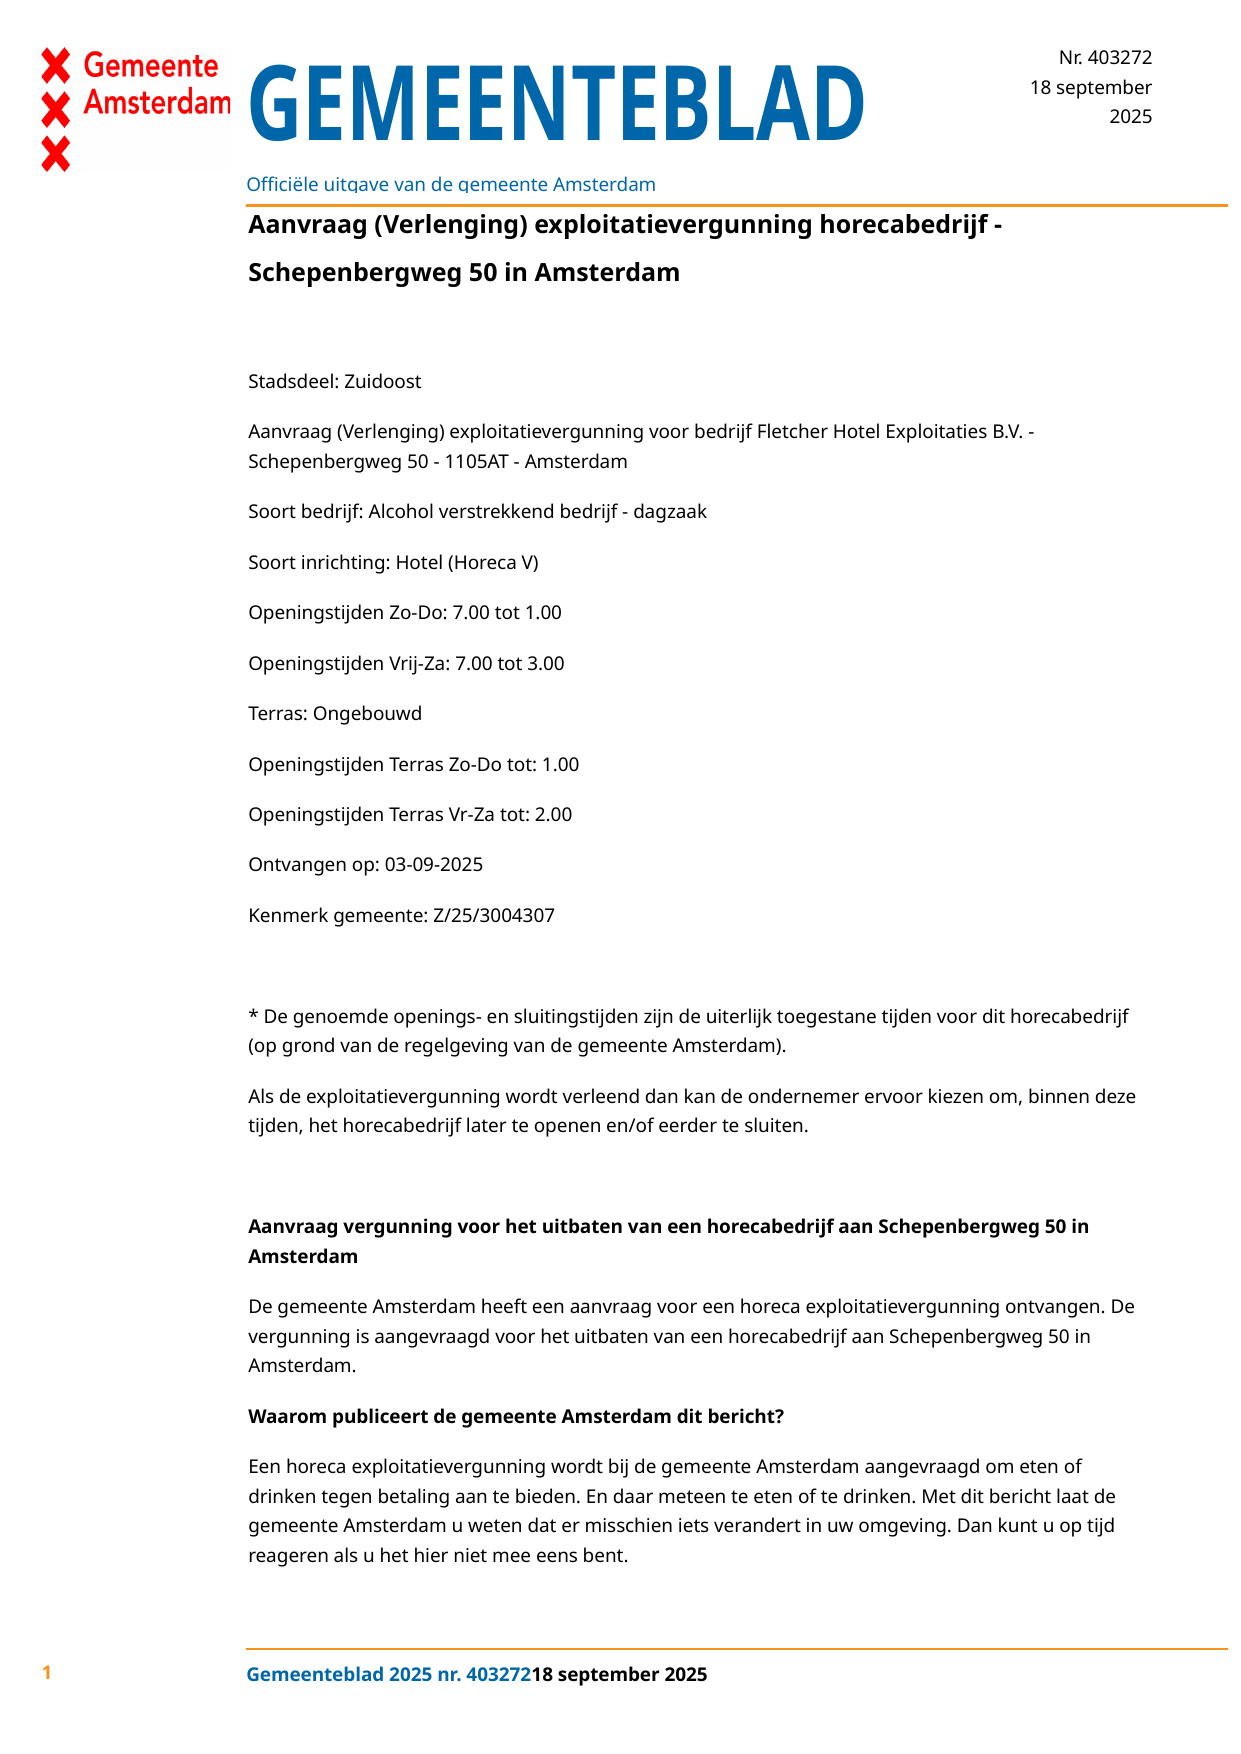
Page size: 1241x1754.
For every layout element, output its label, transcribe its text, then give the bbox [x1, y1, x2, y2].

text De gemeente Amsterdam heeft een aanvraag voor een horeca exploitatievergunning ontvangen. De vergunning is aangevraagd voor het uitbaten van een horecabedrijf aan Schepenbergweg 50 in Amsterdam. [248, 1293, 1152, 1378]
text Terras: Ongebouwd [248, 700, 1152, 726]
text Stadsdeel: Zuidoost [248, 368, 1152, 394]
text Ontvangen op: 03-09-2025 [248, 852, 1152, 877]
text Soort bedrijf: Alcohol verstrekkend bedrijf - dagzaak [248, 499, 1152, 524]
text Openingstijden Terras Vr-Za tot: 2.00 [248, 801, 1152, 827]
text Aanvraag vergunning voor het uitbaten van een horecabedrijf aan Schepenbergweg 50 in Amsterdam [248, 1213, 1152, 1269]
text Aanvraag (Verlenging) exploitatievergunning horecabedrijf - Schepenbergweg 50 in Amsterdam [248, 207, 1152, 288]
text Als de exploitatievergunning wordt verleend dan kan de ondernemer ervoor kiezen om, binnen deze tijden, het horecabedrijf later te openen en/of eerder te sluiten. [248, 1083, 1152, 1138]
text Soort inrichting: Hotel (Horeca V) [248, 549, 1152, 575]
text Aanvraag (Verlenging) exploitatievergunning voor bedrijf Fletcher Hotel Exploitaties B.V. - Schepenbergweg 50 - 1105AT - Amsterdam [248, 419, 1152, 474]
text Een horeca exploitatievergunning wordt bij de gemeente Amsterdam aangevraagd om eten of drinken tegen betaling aan te bieden. En daar meteen te eten of te drinken. Met dit bericht laat de gemeente Amsterdam u weten dat er misschien iets verandert in uw omgeving. Dan kunt u op tijd reageren als u het hier niet mee eens bent. [248, 1453, 1152, 1568]
text Openingstijden Zo-Do: 7.00 tot 1.00 [248, 599, 1152, 625]
picture [41, 47, 231, 172]
text Waarom publiceert de gemeente Amsterdam dit bericht? [248, 1403, 1152, 1429]
text Kenmerk gemeente: Z/25/3004307 [248, 902, 1152, 928]
text Openingstijden Terras Zo-Do tot: 1.00 [248, 751, 1152, 777]
text * De genoemde openings- en sluitingstijden zijn de uiterlijk toegestane tijden voor dit horecabedrijf (op grond van de regelgeving van de gemeente Amsterdam). [248, 1003, 1152, 1058]
text Openingstijden Vrij-Za: 7.00 tot 3.00 [248, 650, 1152, 676]
